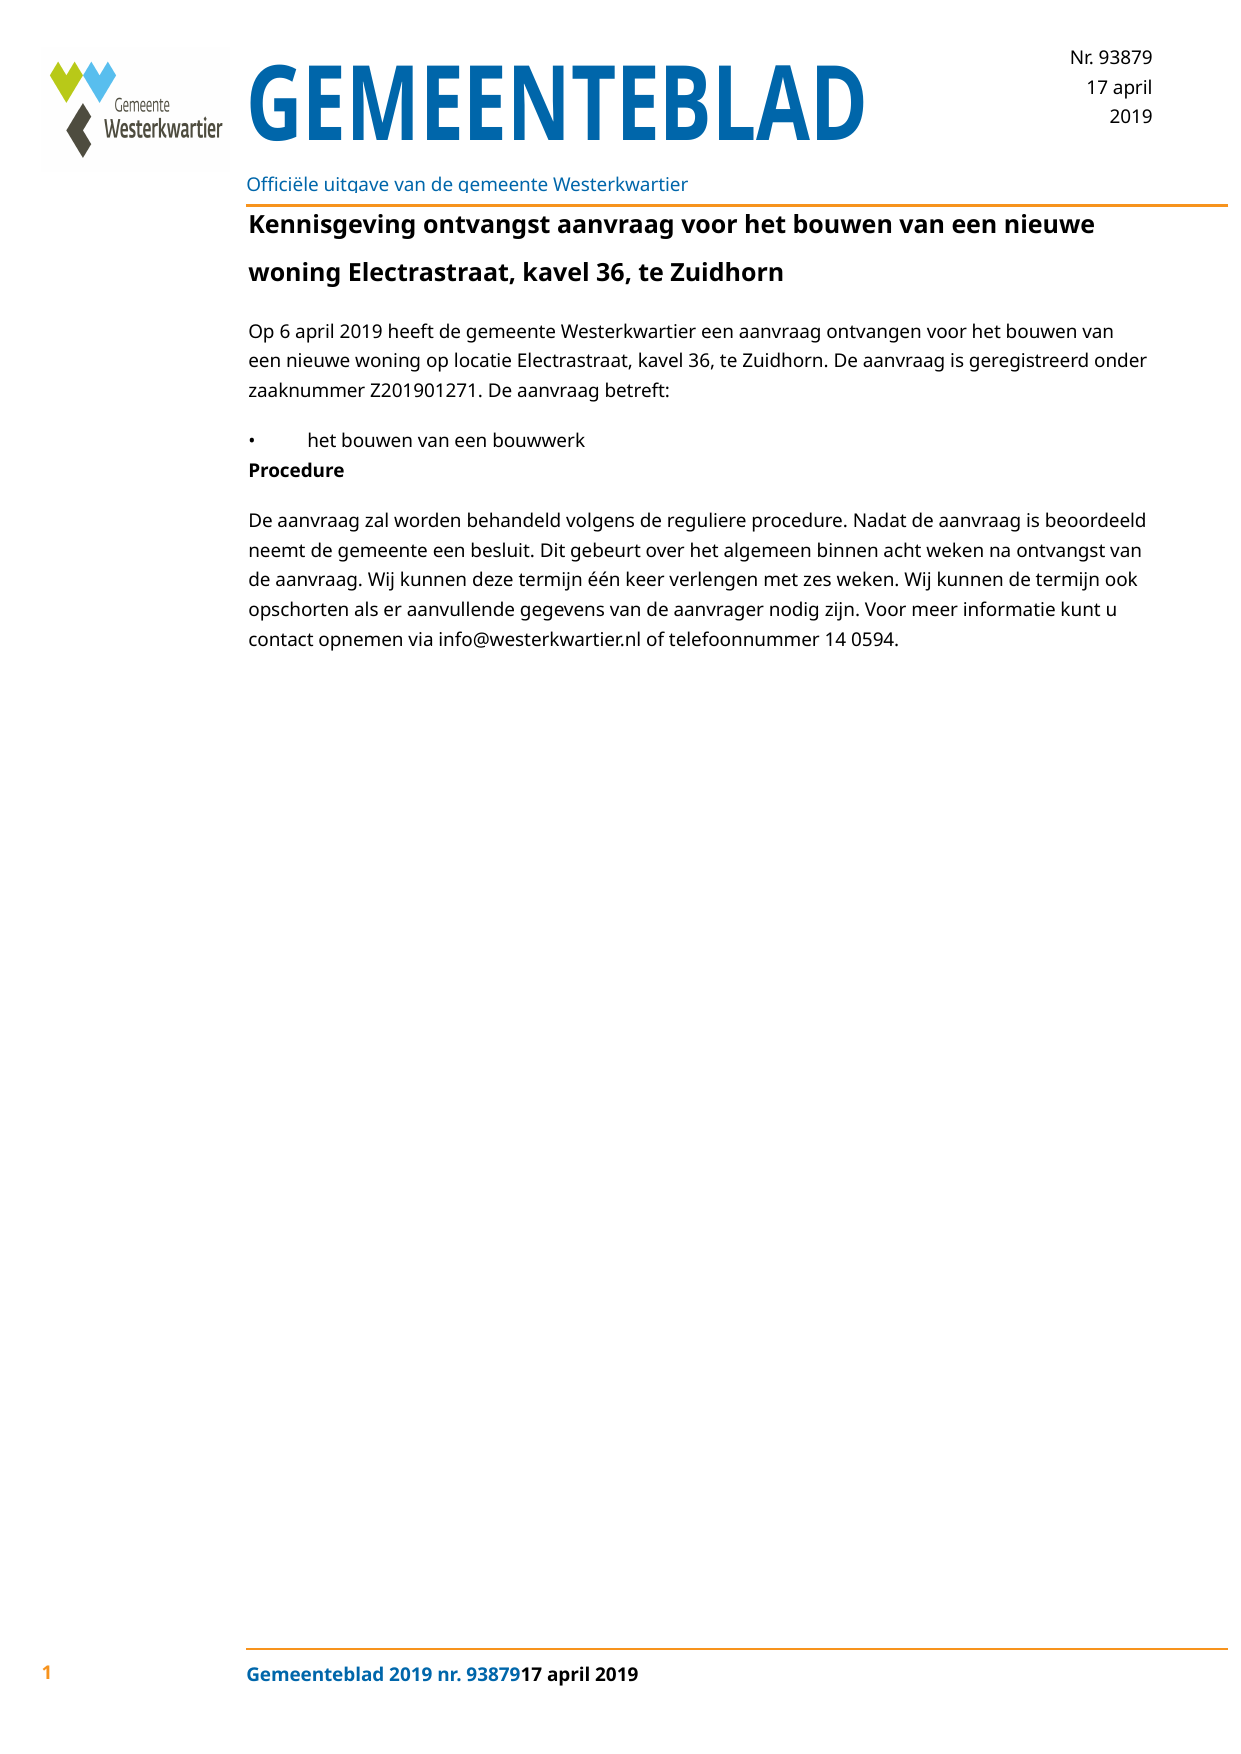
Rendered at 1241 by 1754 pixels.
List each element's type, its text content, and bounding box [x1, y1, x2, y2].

text De aanvraag zal worden behandeld volgens de reguliere procedure. Nadat de aanvraag is beoordeeld neemt de gemeente een besluit. Dit gebeurt over het algemeen binnen acht weken na ontvangst van de aanvraag. Wij kunnen deze termijn één keer verlengen met zes weken. Wij kunnen de termijn ook opschorten als er aanvullende gegevens van de aanvrager nodig zijn. Voor meer informatie kunt u contact opnemen via info@westerkwartier.nl of telefoonnummer 14 0594. [248, 507, 1152, 652]
text Procedure [248, 457, 1152, 483]
text Kennisgeving ontvangst aanvraag voor het bouwen van een nieuwe woning Electrastraat, kavel 36, te Zuidhorn [248, 207, 1152, 288]
text Op 6 april 2019 heeft de gemeente Westerkwartier een aanvraag ontvangen voor het bouwen van een nieuwe woning op locatie Electrastraat, kavel 36, te Zuidhorn. De aanvraag is geregistreerd onder zaaknummer Z201901271. De aanvraag betreft: [248, 318, 1152, 403]
picture [41, 47, 231, 172]
list het bouwen van een bouwwerk [248, 427, 1152, 453]
